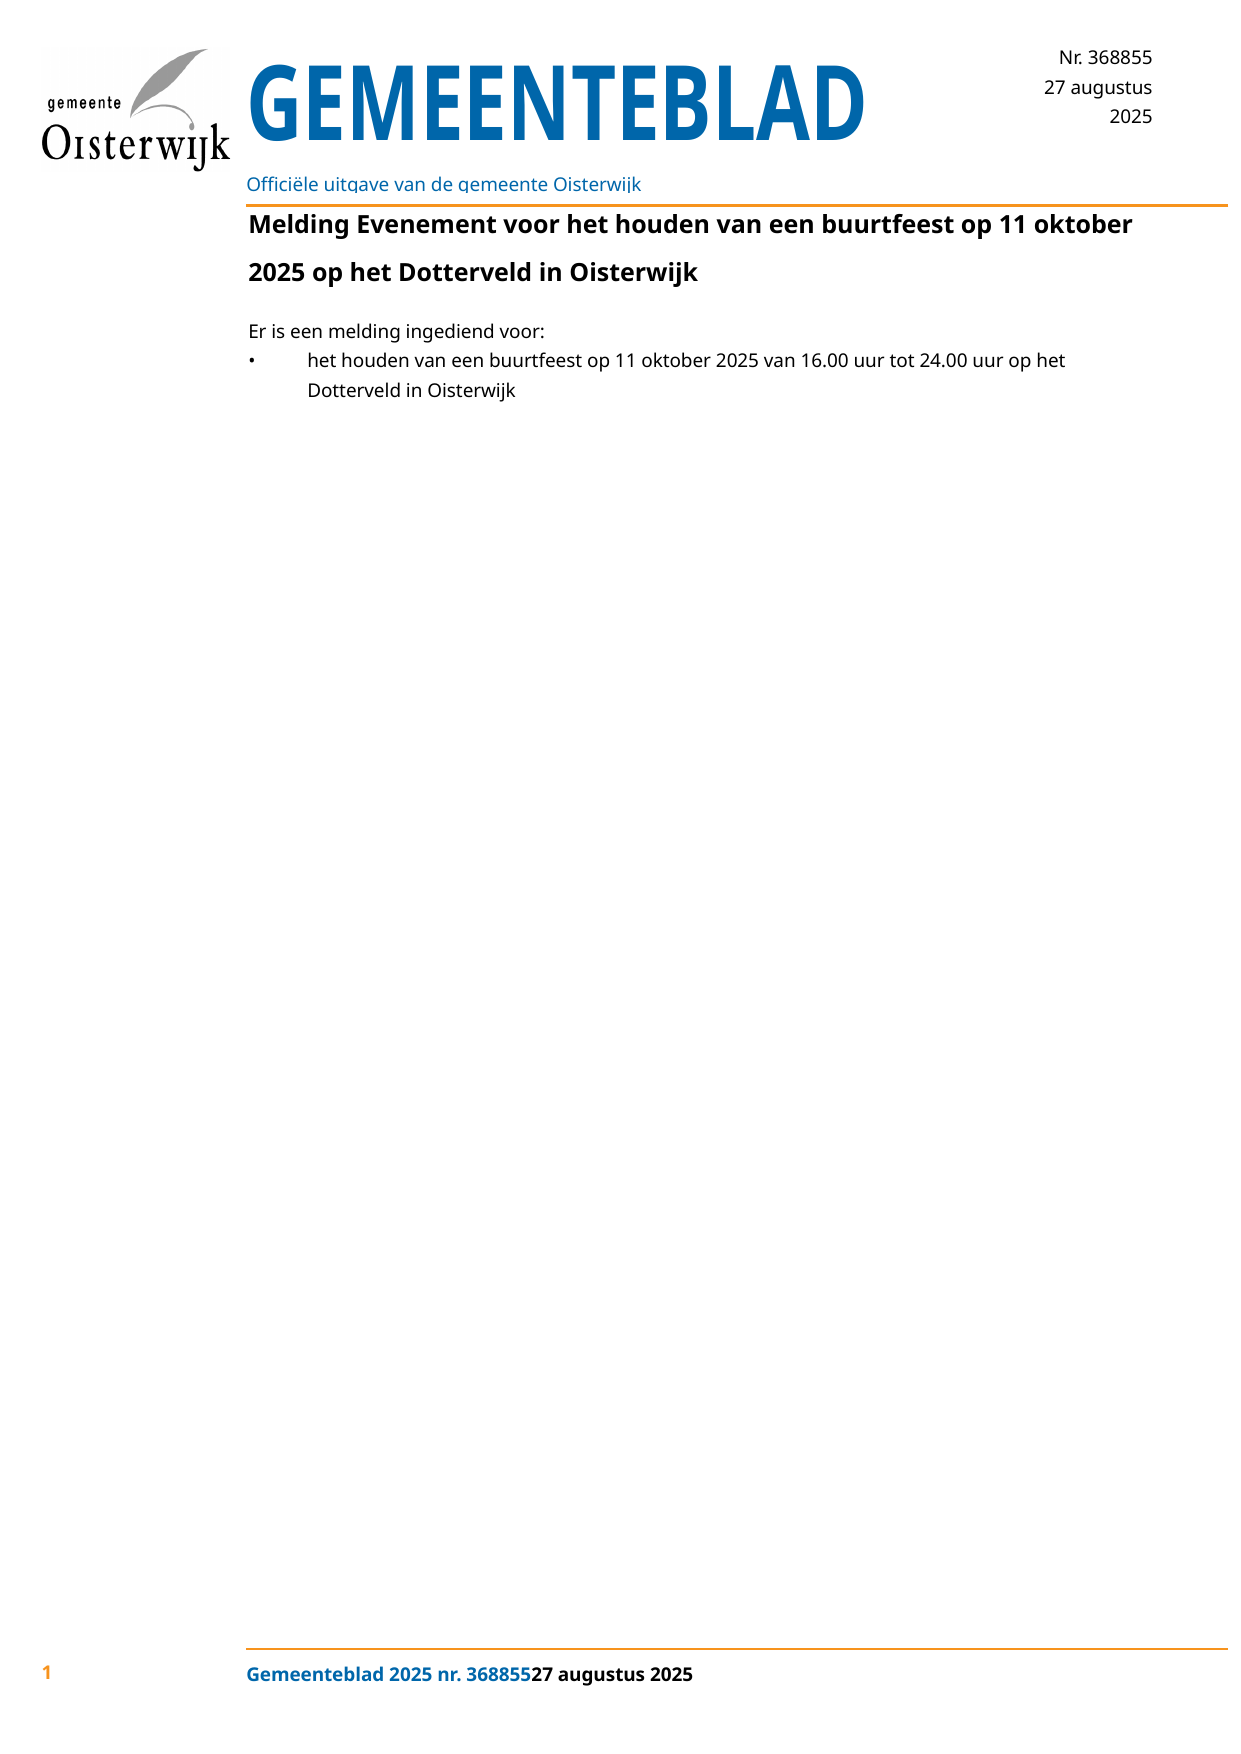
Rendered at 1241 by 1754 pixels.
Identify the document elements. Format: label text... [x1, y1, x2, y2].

text Er is een melding ingediend voor: [248, 318, 1152, 344]
picture [41, 47, 231, 172]
text Melding Evenement voor het houden van een buurtfeest op 11 oktober 2025 op het Dotterveld in Oisterwijk [248, 207, 1152, 288]
list het houden van een buurtfeest op 11 oktober 2025 van 16.00 uur tot 24.00 uur op het Dotterveld in Oisterwijk [248, 347, 1152, 403]
